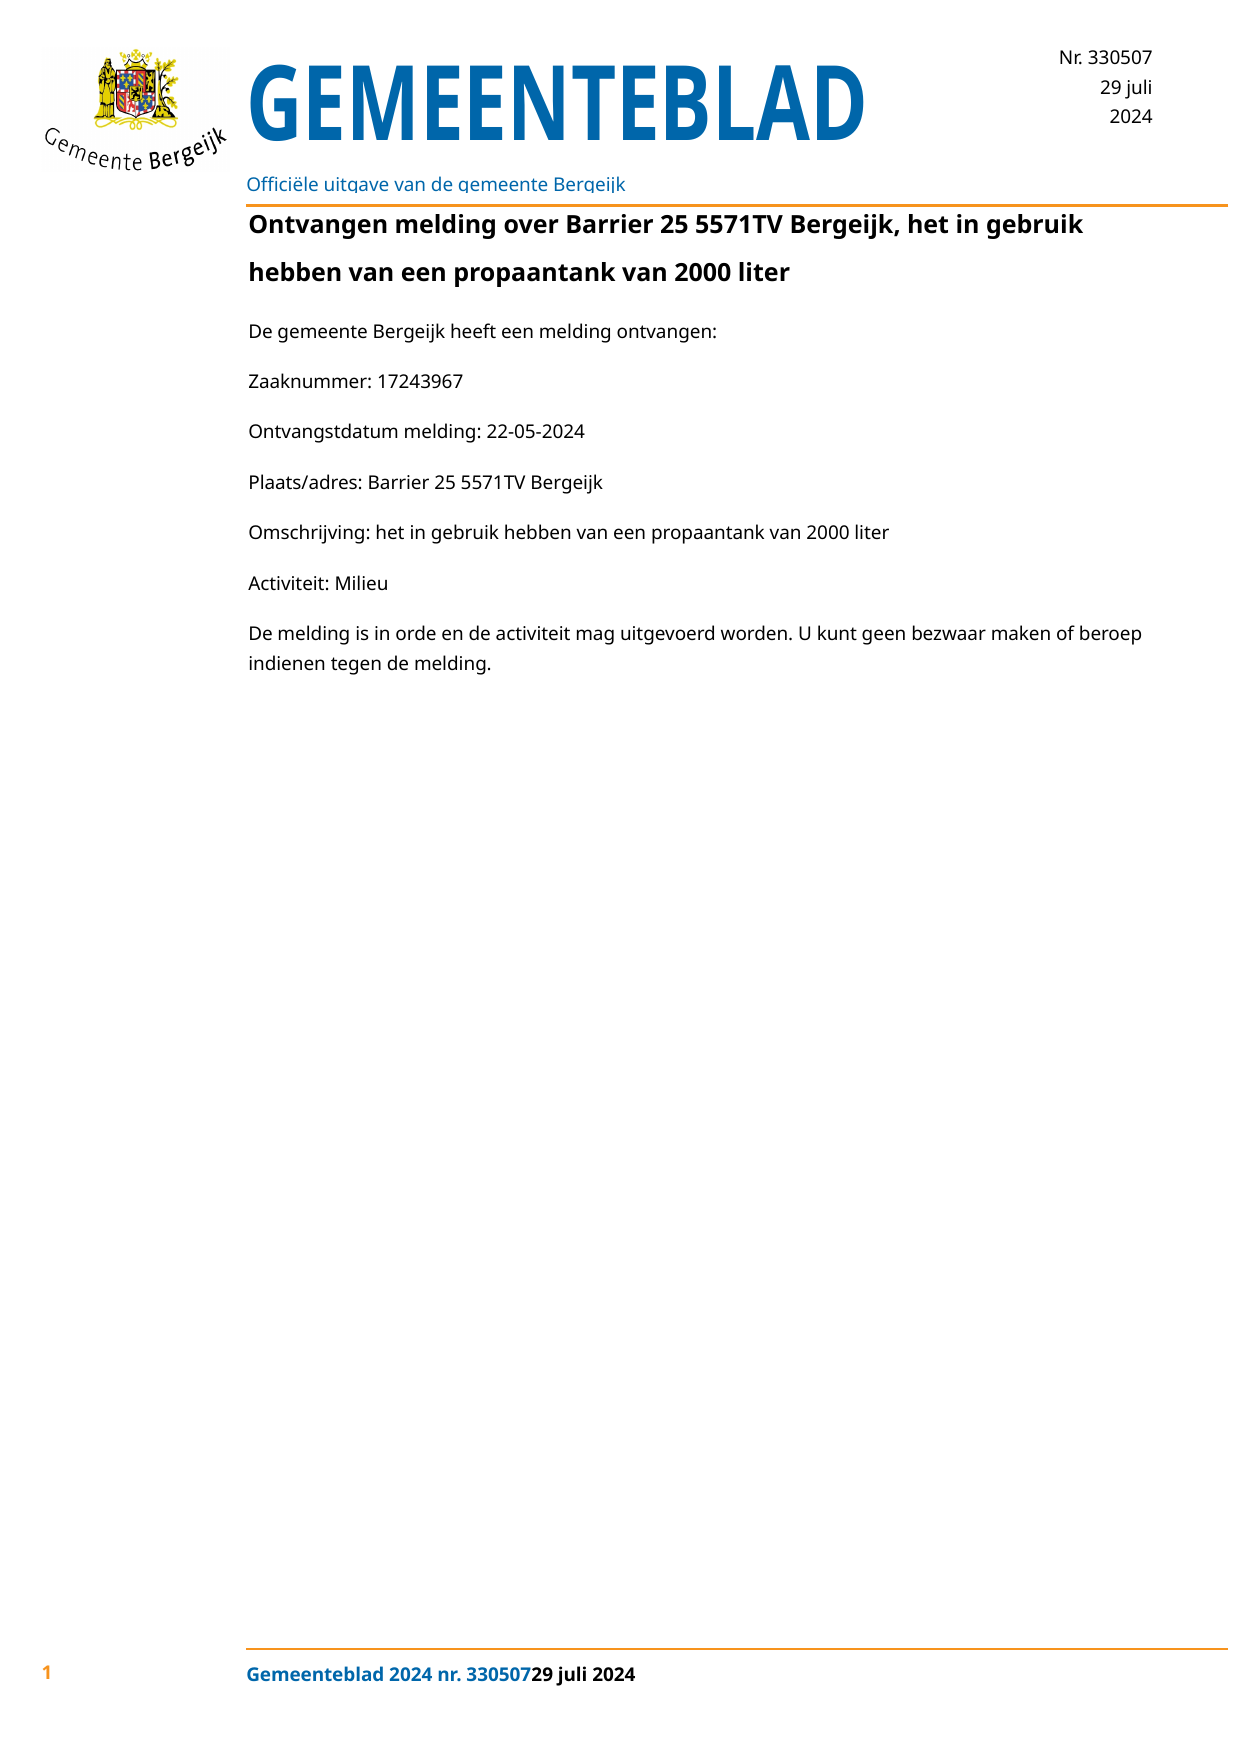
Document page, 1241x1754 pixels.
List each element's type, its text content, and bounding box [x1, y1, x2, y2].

text De gemeente Bergeijk heeft een melding ontvangen: [248, 318, 1152, 344]
text Zaaknummer: 17243967 [248, 368, 1152, 394]
text Activiteit: Milieu [248, 570, 1152, 596]
text Ontvangen melding over Barrier 25 5571TV Bergeijk, het in gebruik hebben van een propaantank van 2000 liter [248, 207, 1152, 288]
text Omschrijving: het in gebruik hebben van een propaantank van 2000 liter [248, 519, 1152, 545]
text De melding is in orde en de activiteit mag uitgevoerd worden. U kunt geen bezwaar maken of beroep indienen tegen de melding. [248, 620, 1152, 676]
picture [41, 47, 231, 172]
text Plaats/adres: Barrier 25 5571TV Bergeijk [248, 469, 1152, 495]
text Ontvangstdatum melding: 22-05-2024 [248, 419, 1152, 444]
